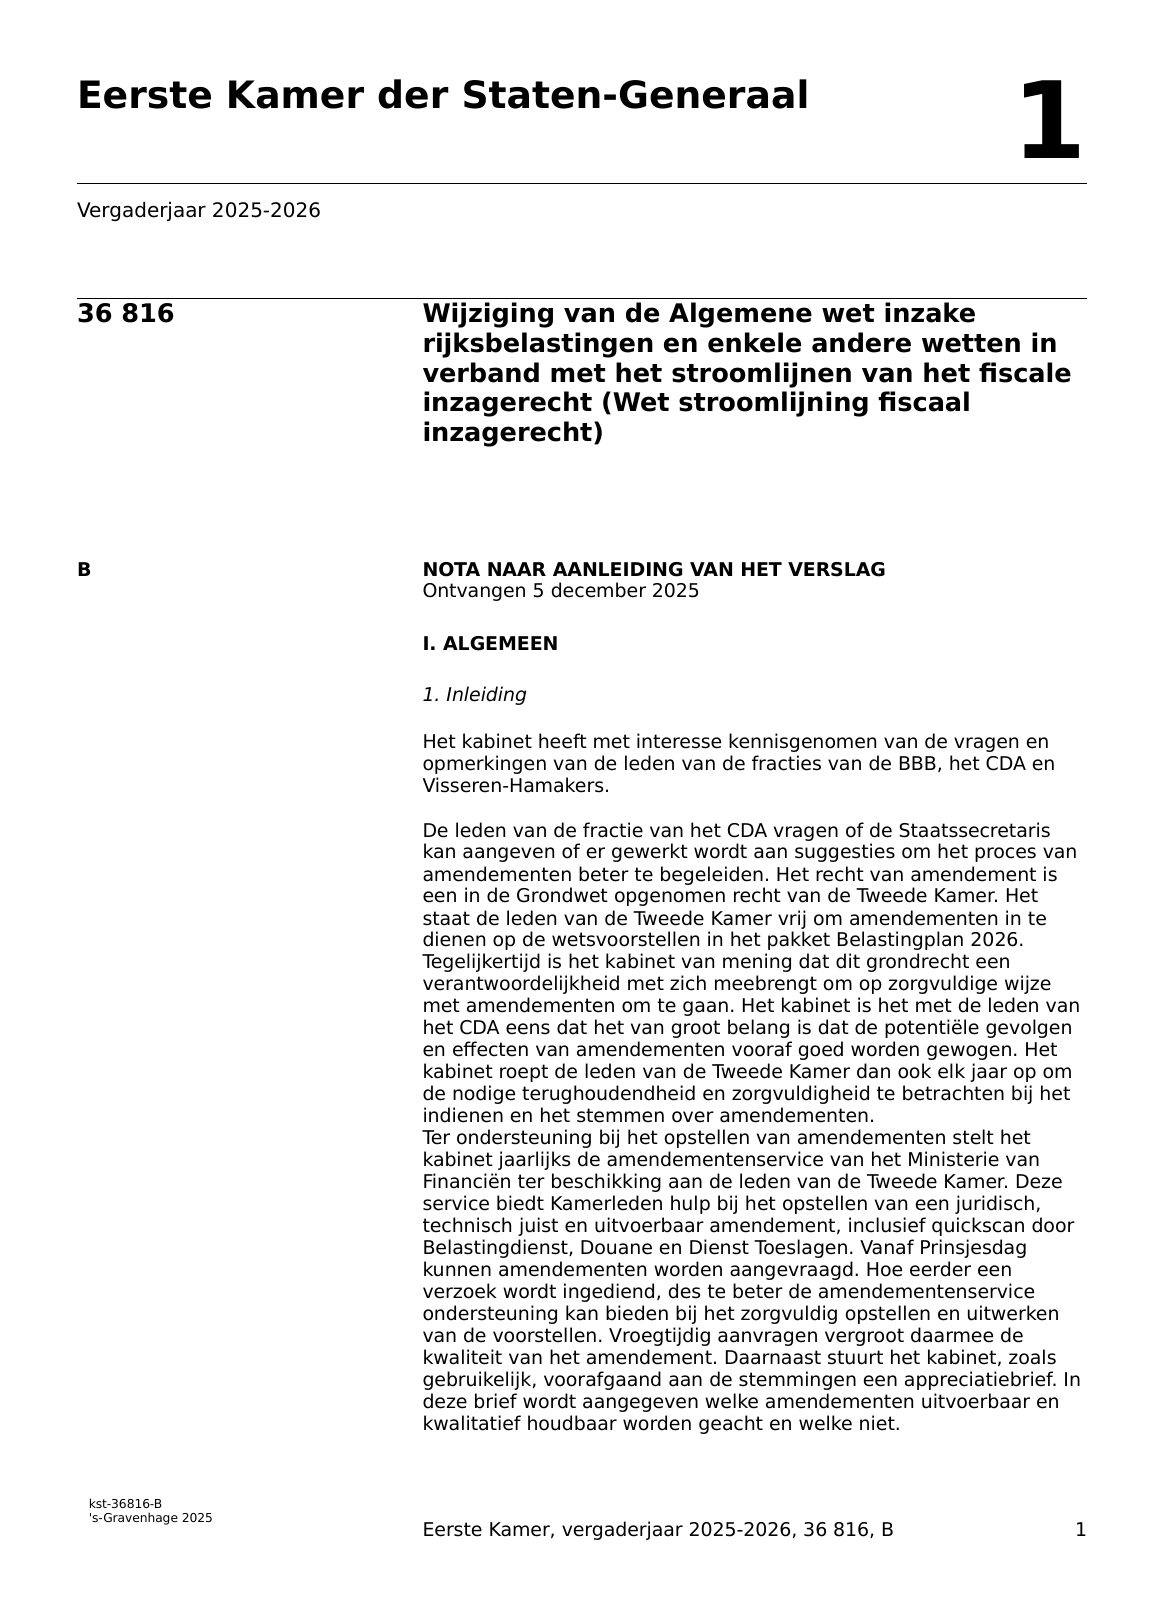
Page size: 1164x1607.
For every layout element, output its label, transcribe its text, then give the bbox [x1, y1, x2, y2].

text Ter ondersteuning bij het opstellen van amendementen stelt het kabinet jaarlijks de amendementenservice van het Ministerie van Financiën ter beschikking aan de leden van de Tweede Kamer. Deze service biedt Kamerleden hulp bij het opstellen van een juridisch, technisch juist en uitvoerbaar amendement, inclusief quickscan door Belastingdienst, Douane en Dienst Toeslagen. Vanaf Prinsjesdag kunnen amendementen worden aangevraagd. Hoe eerder een verzoek wordt ingediend, des te beter de amendementenservice ondersteuning kan bieden bij het zorgvuldig opstellen en uitwerken van de voorstellen. Vroegtijdig aanvragen vergroot daarmee de kwaliteit van het amendement. Daarnaast stuurt het kabinet, zoals gebruikelijk, voorafgaand aan de stemmingen een appreciatiebrief. In deze brief wordt aangegeven welke amendementen uitvoerbaar en kwalitatief houdbaar worden geacht en welke niet. [422, 1127, 1087, 1435]
text Ontvangen 5 december 2025 [422, 580, 1087, 602]
subtitle 36 816 Wijziging van de Algemene wet inzake rijksbelastingen en enkele andere wetten in verband met het stroomlijnen van het fiscale inzagerecht (Wet stroomlijning fiscaal inzagerecht) [77, 299, 1087, 447]
table_header 1 [886, 59, 1087, 183]
text 's-Gravenhage 2025 [88, 1511, 323, 1525]
table_header Eerste Kamer der Staten-Generaal [77, 59, 886, 183]
table_cell Vergaderjaar 2025-2026 [77, 184, 1087, 298]
text Het kabinet heeft met interesse kennisgenomen van de vragen en opmerkingen van de leden van de fracties van de BBB, het CDA en Visseren-Hamakers. [422, 731, 1087, 797]
subtitle 1. Inleiding [422, 684, 1087, 706]
subtitle I. ALGEMEEN [422, 632, 1087, 654]
text kst-36816-B [88, 1497, 323, 1511]
subtitle B NOTA NAAR AANLEIDING VAN HET VERSLAG [77, 558, 1087, 580]
text De leden van de fractie van het CDA vragen of de Staatssecretaris kan aangeven of er gewerkt wordt aan suggesties om het proces van amendementen beter te begeleiden. Het recht van amendement is een in de Grondwet opgenomen recht van de Tweede Kamer. Het staat de leden van de Tweede Kamer vrij om amendementen in te dienen op de wetsvoorstellen in het pakket Belastingplan 2026. Tegelijkertijd is het kabinet van mening dat dit grondrecht een verantwoordelijkheid met zich meebrengt om op zorgvuldige wijze met amendementen om te gaan. Het kabinet is het met de leden van het CDA eens dat het van groot belang is dat de potentiële gevolgen en effecten van amendementen vooraf goed worden gewogen. Het kabinet roept de leden van de Tweede Kamer dan ook elk jaar op om de nodige terughoudendheid en zorgvuldigheid te betrachten bij het indienen en het stemmen over amendementen. [422, 819, 1087, 1127]
